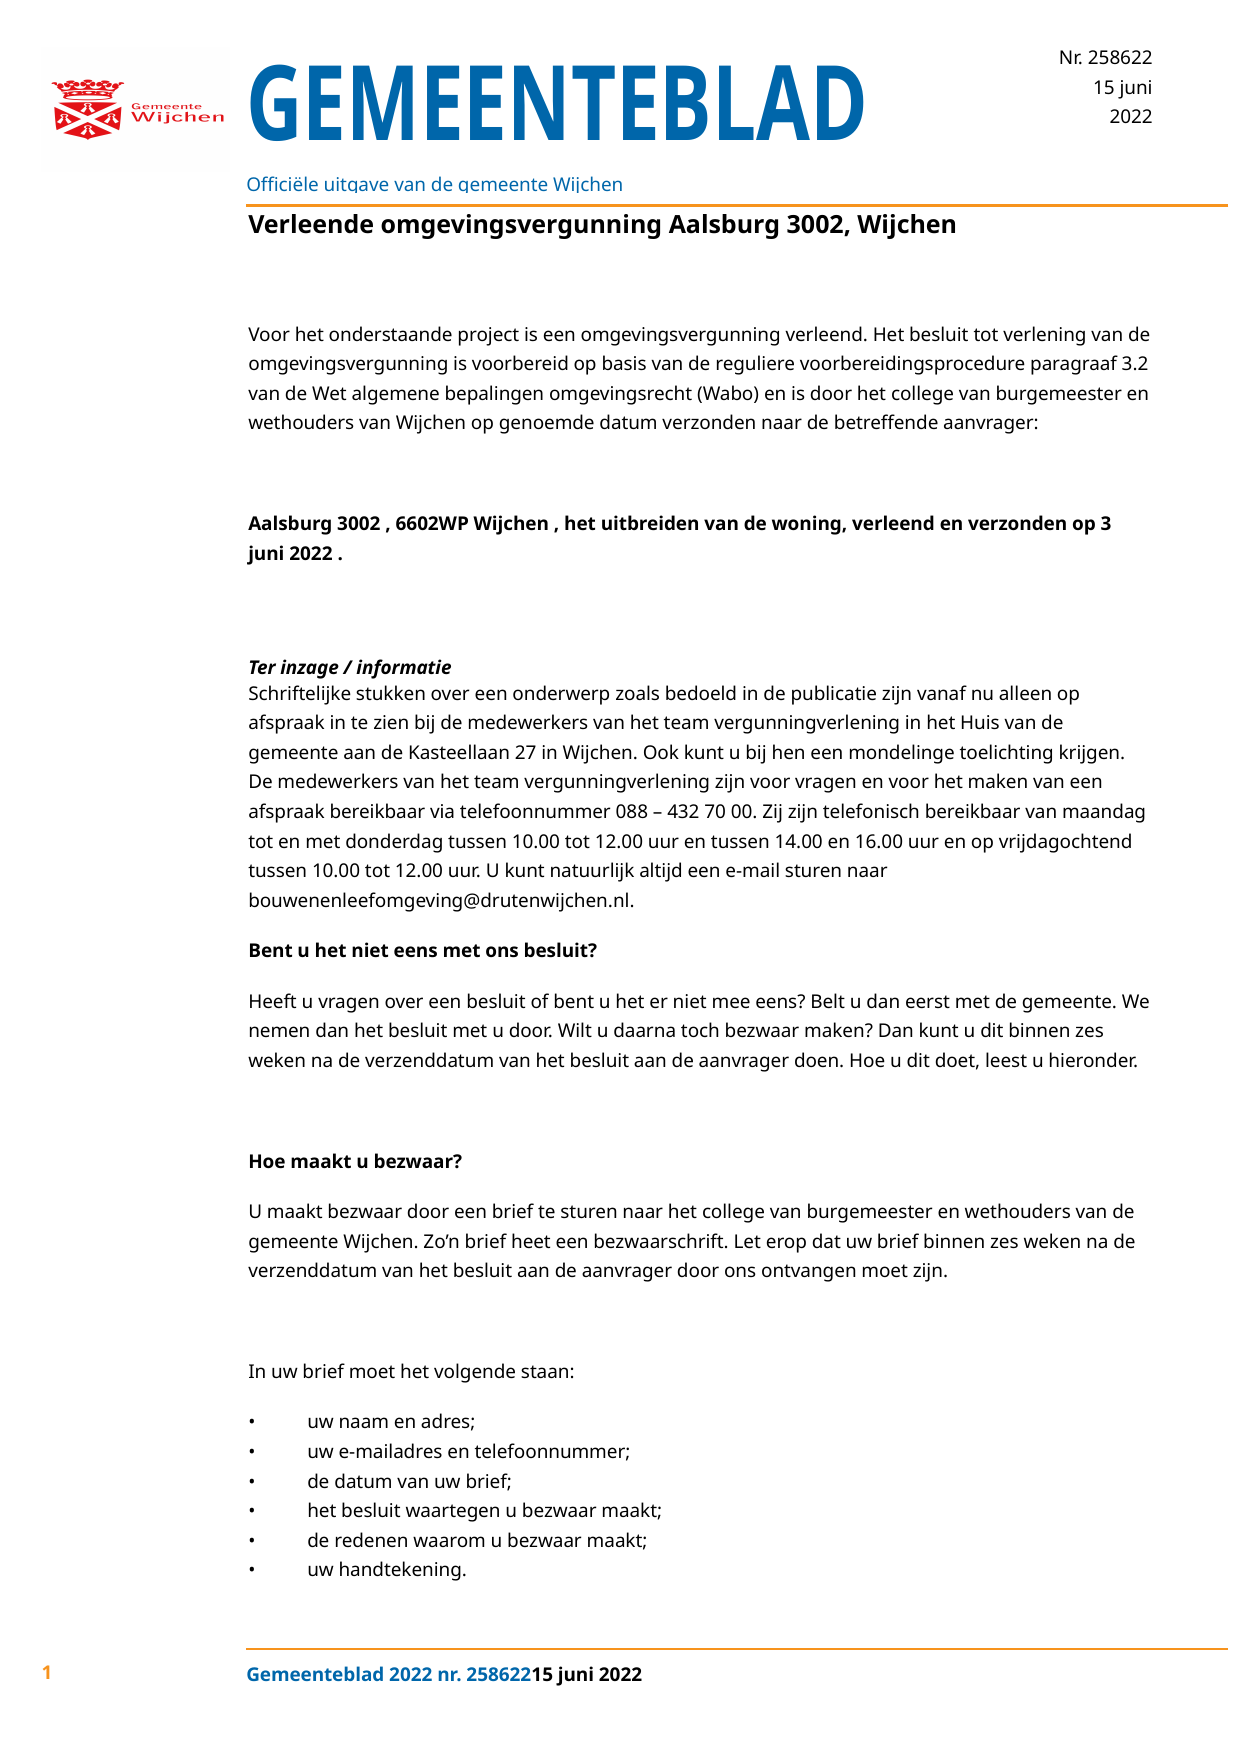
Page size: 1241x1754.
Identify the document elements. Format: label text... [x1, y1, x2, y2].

text Verleende omgevingsvergunning Aalsburg 3002, Wijchen [248, 207, 1152, 241]
text In uw brief moet het volgende staan: [248, 1358, 1152, 1384]
list uw handtekening. [248, 1557, 1152, 1582]
text U maakt bezwaar door een brief te sturen naar het college van burgemeester en wethouders van de gemeente Wijchen. Zo’n brief heet een bezwaarschrift. Let erop dat uw brief binnen zes weken na de verzenddatum van het besluit aan de aanvrager door ons ontvangen moet zijn. [248, 1198, 1152, 1283]
list het besluit waartegen u bezwaar maakt; [248, 1497, 1152, 1523]
text Aalsburg 3002 , 6602WP Wijchen , het uitbreiden van de woning, verleend en verzonden op 3 juni 2022 . [248, 510, 1152, 566]
picture [41, 47, 231, 172]
text Heeft u vragen over een besluit of bent u het er niet mee eens? Belt u dan eerst met de gemeente. We nemen dan het besluit met u door. Wilt u daarna toch bezwaar maken? Dan kunt u dit binnen zes weken na de verzenddatum van het besluit aan de aanvrager doen. Hoe u dit doet, leest u hieronder. [248, 988, 1152, 1073]
list uw naam en adres; [248, 1409, 1152, 1434]
text Bent u het niet eens met ons besluit? [248, 937, 1152, 963]
text Hoe maakt u bezwaar? [248, 1148, 1152, 1174]
text Ter inzage / informatie [248, 654, 1152, 680]
text Schriftelijke stukken over een onderwerp zoals bedoeld in de publicatie zijn vanaf nu alleen op afspraak in te zien bij de medewerkers van het team vergunningverlening in het Huis van de gemeente aan de Kasteellaan 27 in Wijchen. Ook kunt u bij hen een mondelinge toelichting krijgen. De medewerkers van het team vergunningverlening zijn voor vragen en voor het maken van een afspraak bereikbaar via telefoonnummer 088 – 432 70 00. Zij zijn telefonisch bereikbaar van maandag tot en met donderdag tussen 10.00 tot 12.00 uur en tussen 14.00 en 16.00 uur en op vrijdagochtend tussen 10.00 tot 12.00 uur. U kunt natuurlijk altijd een e-mail sturen naar bouwenenleefomgeving@drutenwijchen.nl. [248, 680, 1152, 913]
text Voor het onderstaande project is een omgevingsvergunning verleend. Het besluit tot verlening van de omgevingsvergunning is voorbereid op basis van de reguliere voorbereidingsprocedure paragraaf 3.2 van de Wet algemene bepalingen omgevingsrecht (Wabo) en is door het college van burgemeester en wethouders van Wijchen op genoemde datum verzonden naar de betreffende aanvrager: [248, 321, 1152, 435]
list de redenen waarom u bezwaar maakt; [248, 1527, 1152, 1553]
list uw e-mailadres en telefoonnummer; [248, 1438, 1152, 1464]
list de datum van uw brief; [248, 1468, 1152, 1494]
